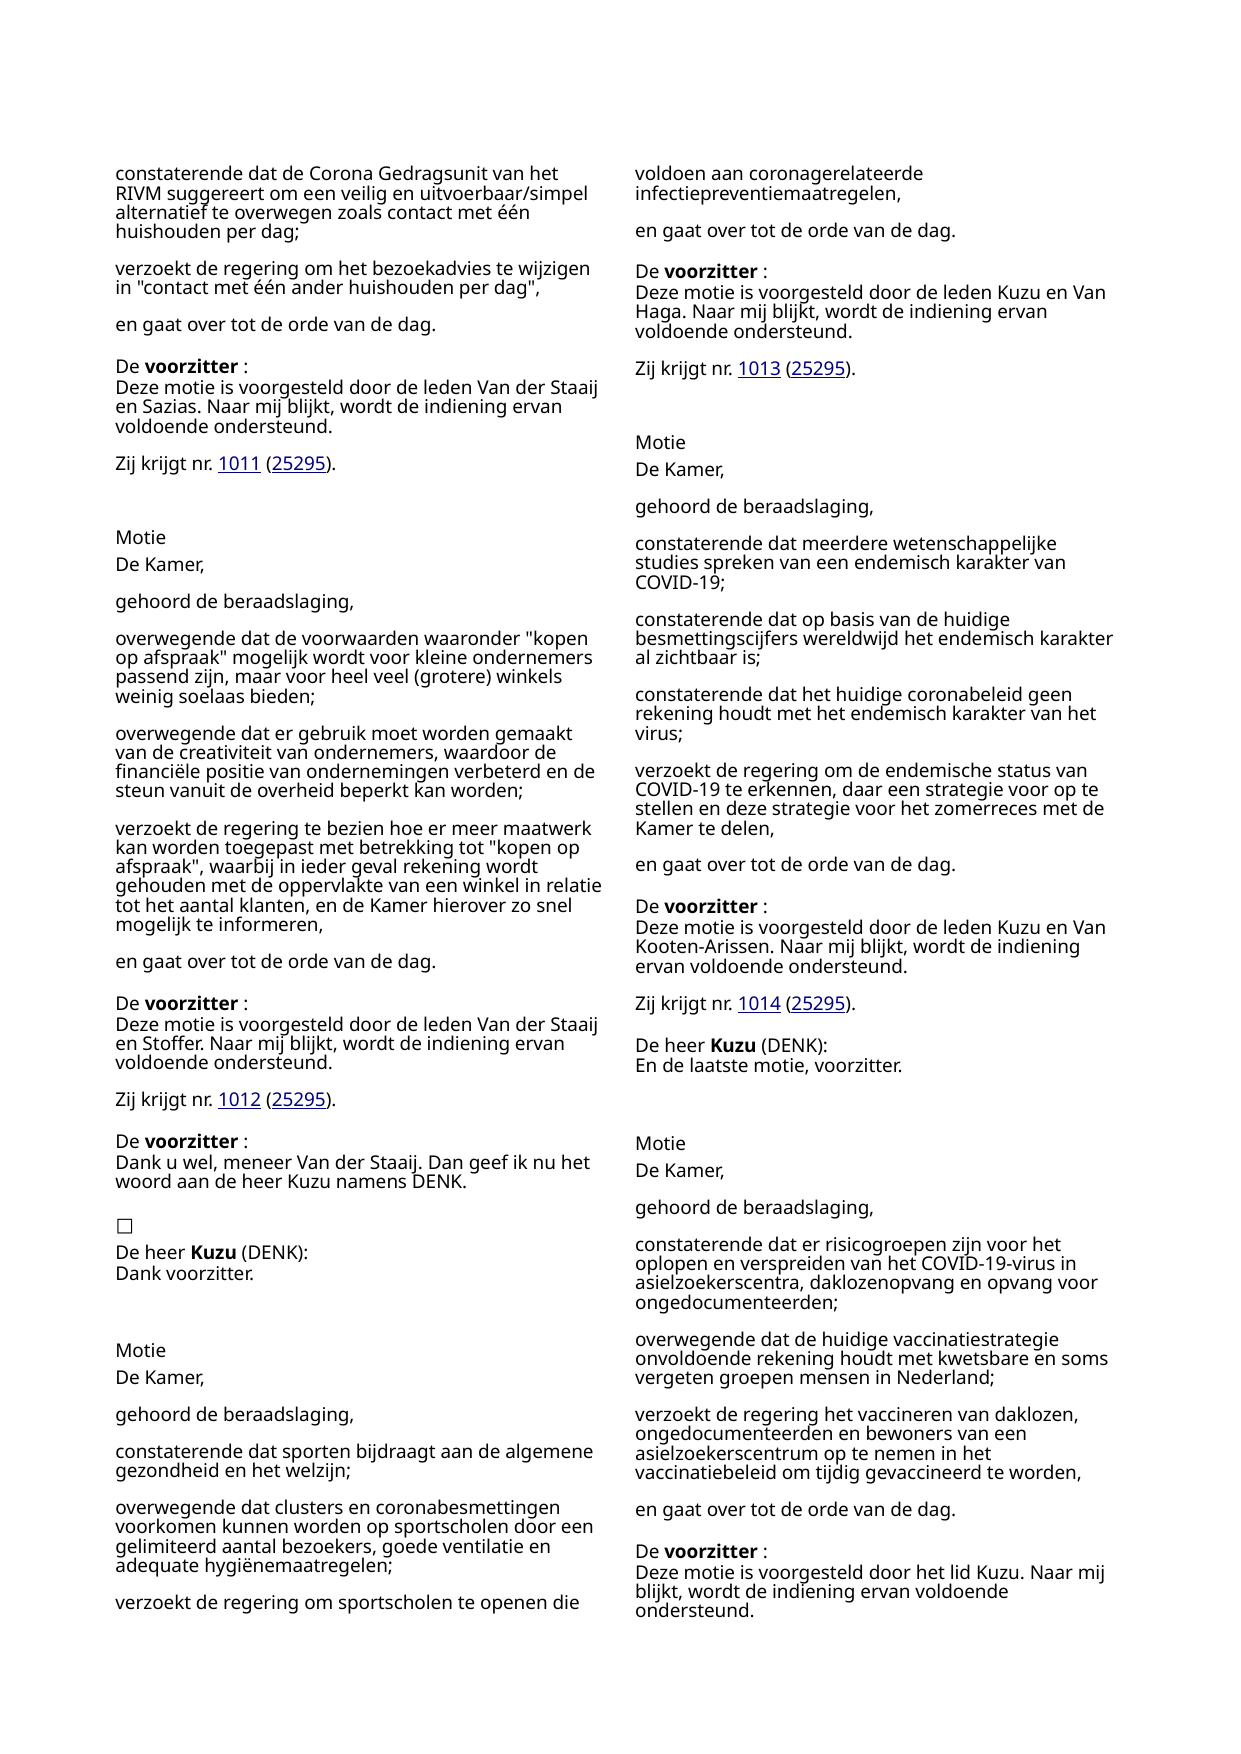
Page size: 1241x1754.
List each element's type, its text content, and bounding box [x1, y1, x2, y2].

text Zij krijgt nr. 1013 (25295). [635, 360, 1125, 379]
text Deze motie is voorgesteld door de leden Van der Staaij en Stoffer. Naar mij blijkt, wordt de indiening ervan voldoende ondersteund. [115, 1016, 605, 1073]
text De Kamer, [635, 461, 1125, 480]
text constaterende dat meerdere wetenschappelijke studies spreken van een endemisch karakter van COVID-19; [635, 535, 1125, 593]
text constaterende dat het huidige coronabeleid geen rekening houdt met het endemisch karakter van het virus; [635, 686, 1125, 744]
text Deze motie is voorgesteld door de leden Kuzu en Van Kooten-Arissen. Naar mij blijkt, wordt de indiening ervan voldoende ondersteund. [635, 919, 1125, 977]
text De voorzitter : [635, 258, 1125, 284]
text verzoekt de regering om de endemische status van COVID-19 te erkennen, daar een strategie voor op te stellen en deze strategie voor het zomerreces met de Kamer te delen, [635, 762, 1125, 839]
text De Kamer, [115, 556, 605, 575]
text overwegende dat de voorwaarden waaronder "kopen op afspraak" mogelijk wordt voor kleine ondernemers passend zijn, maar voor heel veel (grotere) winkels weinig soelaas bieden; [115, 630, 605, 707]
text constaterende dat sporten bijdraagt aan de algemene gezondheid en het welzijn; [115, 1443, 605, 1482]
text verzoekt de regering het vaccineren van daklozen, ongedocumenteerden en bewoners van een asielzoekerscentrum op te nemen in het vaccinatiebeleid om tijdig gevaccineerd te worden, [635, 1406, 1125, 1483]
text verzoekt de regering te bezien hoe er meer maatwerk kan worden toegepast met betrekking tot "kopen op afspraak", waarbij in ieder geval rekening wordt gehouden met de oppervlakte van een winkel in relatie tot het aantal klanten, en de Kamer hierover zo snel mogelijk te informeren, [115, 819, 605, 935]
text constaterende dat op basis van de huidige besmettingscijfers wereldwijd het endemisch karakter al zichtbaar is; [635, 611, 1125, 668]
text Zij krijgt nr. 1012 (25295). [115, 1091, 605, 1110]
text De heer Kuzu (DENK): [635, 1032, 1125, 1057]
text De Kamer, [635, 1162, 1125, 1181]
text verzoekt de regering om het bezoekadvies te wijzigen in "contact met één ander huishouden per dag", [115, 260, 605, 299]
text En de laatste motie, voorzitter. [635, 1057, 1125, 1077]
text constaterende dat de Corona Gedragsunit van het RIVM suggereert om een veilig en uitvoerbaar/simpel alternatief te overwegen zoals contact met één huishouden per dag; [115, 165, 605, 242]
text Motie [115, 1337, 605, 1363]
text verzoekt de regering om sportscholen te openen die [115, 1594, 605, 1613]
text gehoord de beraadslaging, [115, 1406, 605, 1425]
text De voorzitter : [115, 353, 605, 379]
text gehoord de beraadslaging, [115, 593, 605, 612]
text voldoen aan coronagerelateerde infectiepreventiemaatregelen, [635, 165, 1125, 204]
text De voorzitter : [635, 1538, 1125, 1564]
text en gaat over tot de orde van de dag. [115, 316, 605, 336]
text en gaat over tot de orde van de dag. [115, 953, 605, 972]
text Deze motie is voorgesteld door de leden Van der Staaij en Sazias. Naar mij blijkt, wordt de indiening ervan voldoende ondersteund. [115, 379, 605, 437]
text overwegende dat de huidige vaccinatiestrategie onvoldoende rekening houdt met kwetsbare en soms vergeten groepen mensen in Nederland; [635, 1331, 1125, 1388]
text De voorzitter : [115, 990, 605, 1016]
text en gaat over tot de orde van de dag. [635, 222, 1125, 241]
text ⬜ [115, 1213, 605, 1239]
text overwegende dat er gebruik moet worden gemaakt van de creativiteit van ondernemers, waardoor de financiële positie van ondernemingen verbeterd en de steun vanuit de overheid beperkt kan worden; [115, 725, 605, 802]
text gehoord de beraadslaging, [635, 1199, 1125, 1218]
text en gaat over tot de orde van de dag. [635, 1501, 1125, 1520]
text De voorzitter : [115, 1128, 605, 1154]
text Zij krijgt nr. 1011 (25295). [115, 454, 605, 474]
text De voorzitter : [635, 893, 1125, 919]
text De heer Kuzu (DENK): [115, 1239, 605, 1265]
text en gaat over tot de orde van de dag. [635, 856, 1125, 876]
text gehoord de beraadslaging, [635, 498, 1125, 517]
text De Kamer, [115, 1369, 605, 1388]
text constaterende dat er risicogroepen zijn voor het oplopen en verspreiden van het COVID-19-virus in asielzoekerscentra, daklozenopvang en opvang voor ongedocumenteerden; [635, 1236, 1125, 1313]
text Dank voorzitter. [115, 1265, 605, 1284]
text overwegende dat clusters en coronabesmettingen voorkomen kunnen worden op sportscholen door een gelimiteerd aantal bezoekers, goede ventilatie en adequate hygiënemaatregelen; [115, 1499, 605, 1576]
text Motie [635, 429, 1125, 455]
text Deze motie is voorgesteld door de leden Kuzu en Van Haga. Naar mij blijkt, wordt de indiening ervan voldoende ondersteund. [635, 284, 1125, 342]
text Motie [635, 1130, 1125, 1156]
text Dank u wel, meneer Van der Staaij. Dan geef ik nu het woord aan de heer Kuzu namens DENK. [115, 1154, 605, 1192]
text Deze motie is voorgesteld door het lid Kuzu. Naar mij blijkt, wordt de indiening ervan voldoende ondersteund. [635, 1564, 1125, 1621]
text Zij krijgt nr. 1014 (25295). [635, 995, 1125, 1014]
text Motie [115, 524, 605, 550]
